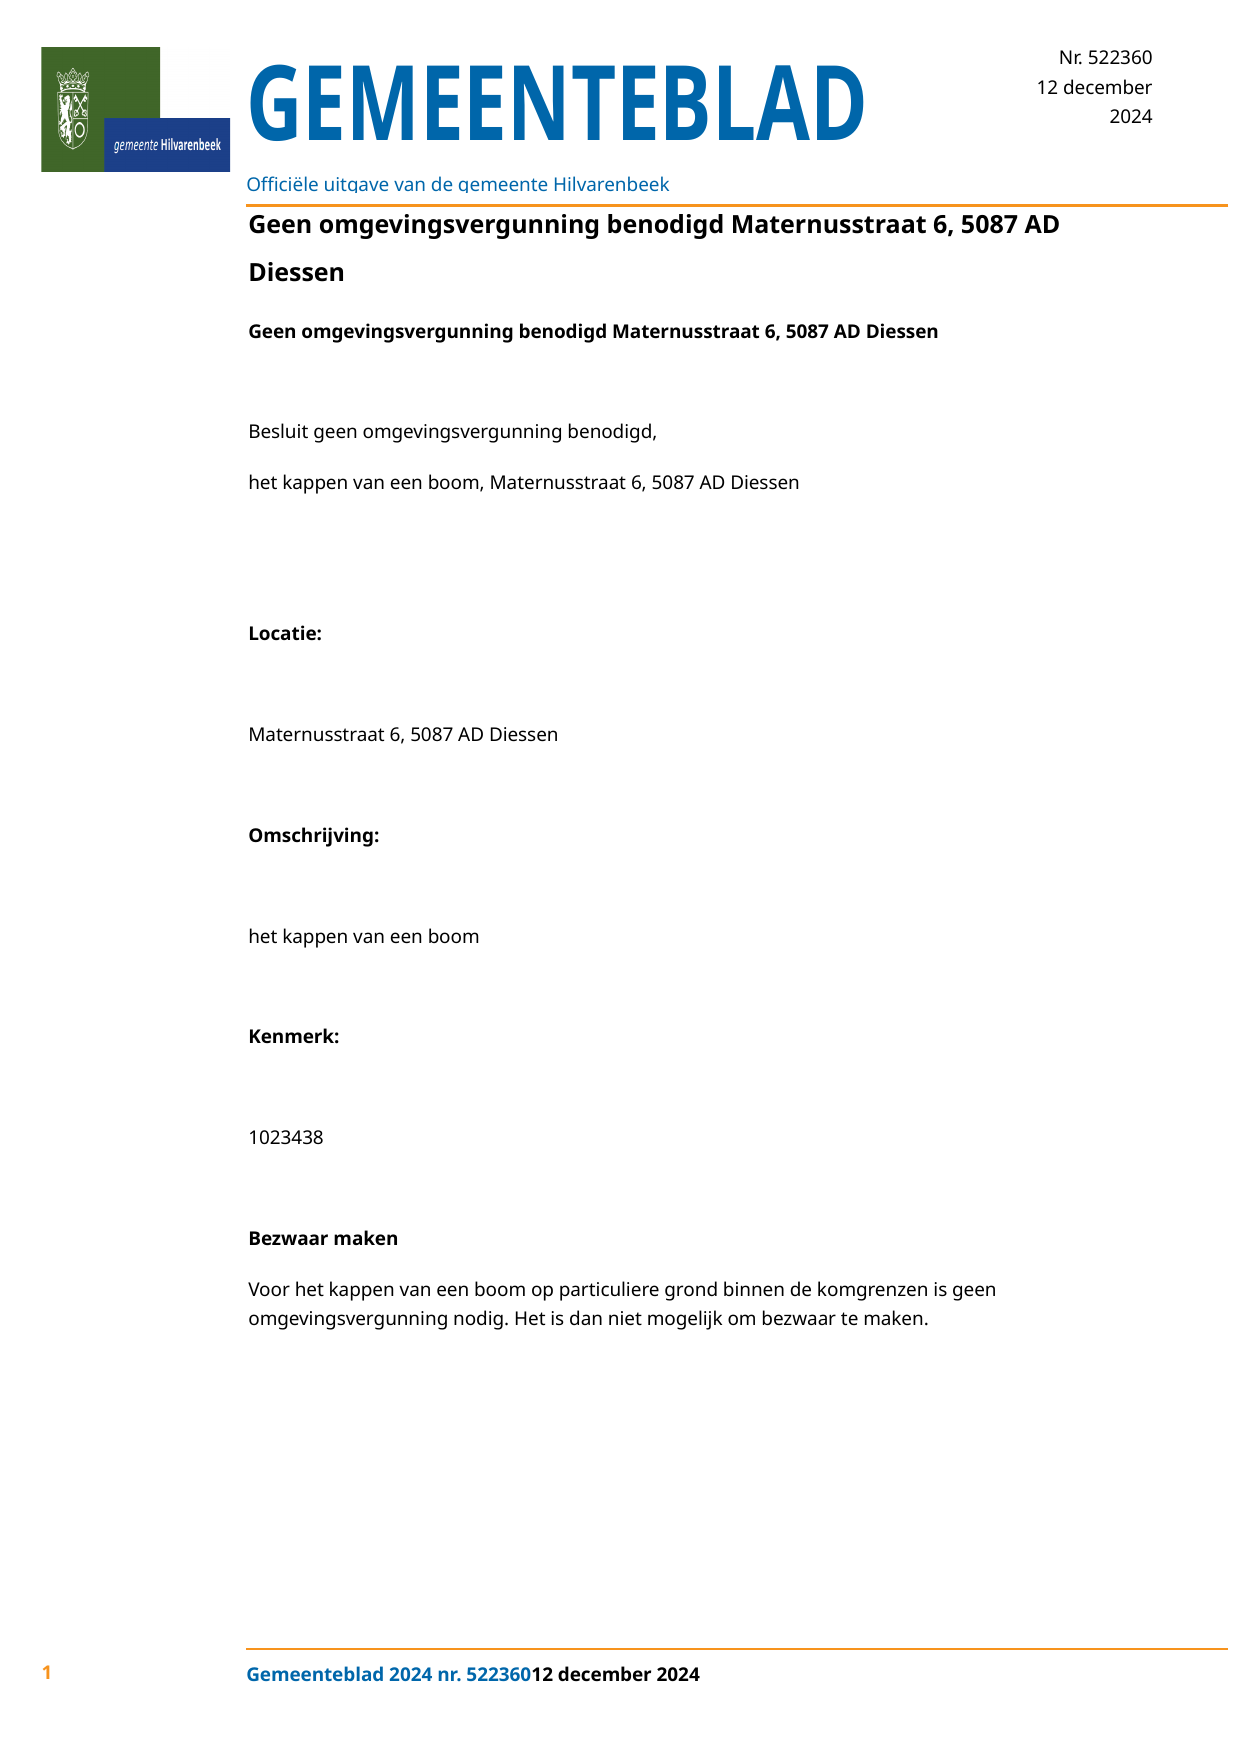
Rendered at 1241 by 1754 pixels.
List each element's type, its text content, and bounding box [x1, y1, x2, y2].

text 1023438 [248, 1124, 1152, 1150]
text het kappen van een boom [248, 923, 1152, 949]
text Geen omgevingsvergunning benodigd Maternusstraat 6, 5087 AD Diessen [248, 318, 1152, 344]
text Besluit geen omgevingsvergunning benodigd, [248, 419, 1152, 444]
text Voor het kappen van een boom op particuliere grond binnen de komgrenzen is geen omgevingsvergunning nodig. Het is dan niet mogelijk om bezwaar te maken. [248, 1276, 1152, 1331]
text Kenmerk: [248, 1024, 1152, 1049]
text Maternusstraat 6, 5087 AD Diessen [248, 721, 1152, 747]
text Locatie: [248, 620, 1152, 646]
picture [41, 47, 231, 172]
text het kappen van een boom, Maternusstraat 6, 5087 AD Diessen [248, 469, 1152, 495]
text Bezwaar maken [248, 1225, 1152, 1251]
text Geen omgevingsvergunning benodigd Maternusstraat 6, 5087 AD Diessen [248, 207, 1152, 288]
text Omschrijving: [248, 822, 1152, 848]
